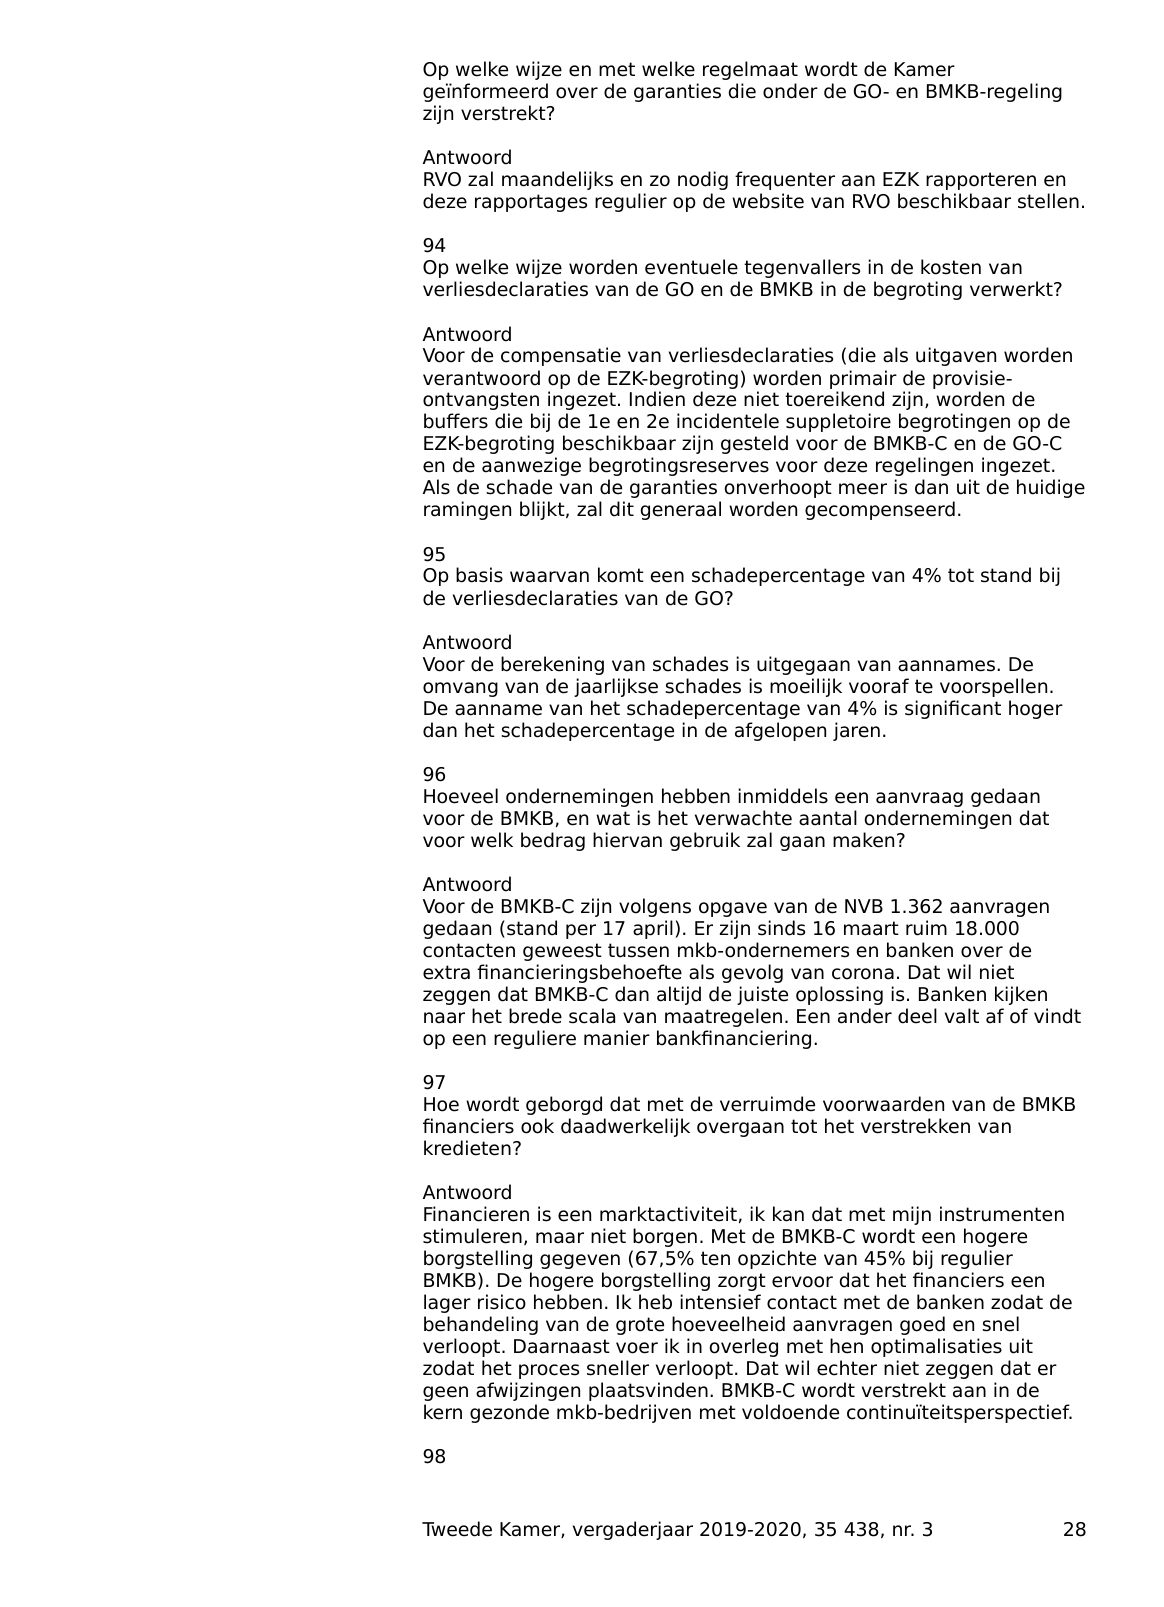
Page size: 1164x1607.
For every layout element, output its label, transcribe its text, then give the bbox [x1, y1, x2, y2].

text 94 [422, 235, 1087, 257]
text Voor de BMKB-C zijn volgens opgave van de NVB 1.362 aanvragen gedaan (stand per 17 april). Er zijn sinds 16 maart ruim 18.000 contacten geweest tussen mkb-ondernemers en banken over de extra financieringsbehoefte als gevolg van corona. Dat wil niet zeggen dat BMKB-C dan altijd de juiste oplossing is. Banken kijken naar het brede scala van maatregelen. Een ander deel valt af of vindt op een reguliere manier bankfinanciering. [422, 896, 1087, 1049]
text Hoe wordt geborgd dat met de verruimde voorwaarden van de BMKB financiers ook daadwerkelijk overgaan tot het verstrekken van kredieten? [422, 1094, 1087, 1160]
text Antwoord [422, 323, 1087, 345]
text Voor de berekening van schades is uitgegaan van aannames. De omvang van de jaarlijkse schades is moeilijk vooraf te voorspellen. De aanname van het schadepercentage van 4% is significant hoger dan het schadepercentage in de afgelopen jaren. [422, 653, 1087, 741]
text Hoeveel ondernemingen hebben inmiddels een aanvraag gedaan voor de BMKB, en wat is het verwachte aantal ondernemingen dat voor welk bedrag hiervan gebruik zal gaan maken? [422, 786, 1087, 852]
text Antwoord [422, 632, 1087, 653]
text Financieren is een marktactiviteit, ik kan dat met mijn instrumenten stimuleren, maar niet borgen. Met de BMKB-C wordt een hogere borgstelling gegeven (67,5% ten opzichte van 45% bij regulier BMKB). De hogere borgstelling zorgt ervoor dat het financiers een lager risico hebben. Ik heb intensief contact met de banken zodat de behandeling van de grote hoeveelheid aanvragen goed en snel verloopt. Daarnaast voer ik in overleg met hen optimalisaties uit zodat het proces sneller verloopt. Dat wil echter niet zeggen dat er geen afwijzingen plaatsvinden. BMKB-C wordt verstrekt aan in de kern gezonde mkb-bedrijven met voldoende continuïteitsperspectief. [422, 1204, 1087, 1424]
text Antwoord [422, 1182, 1087, 1204]
text Op welke wijze en met welke regelmaat wordt de Kamer geïnformeerd over de garanties die onder de GO- en BMKB-regeling zijn verstrekt? [422, 59, 1087, 125]
text Op welke wijze worden eventuele tegenvallers in de kosten van verliesdeclaraties van de GO en de BMKB in de begroting verwerkt? [422, 257, 1087, 301]
text Op basis waarvan komt een schadepercentage van 4% tot stand bij de verliesdeclaraties van de GO? [422, 565, 1087, 609]
text Antwoord [422, 147, 1087, 169]
text 96 [422, 764, 1087, 786]
text Antwoord [422, 874, 1087, 896]
text RVO zal maandelijks en zo nodig frequenter aan EZK rapporteren en deze rapportages regulier op de website van RVO beschikbaar stellen. [422, 169, 1087, 213]
text 97 [422, 1072, 1087, 1094]
text Voor de compensatie van verliesdeclaraties (die als uitgaven worden verantwoord op de EZK-begroting) worden primair de provisie-ontvangsten ingezet. Indien deze niet toereikend zijn, worden de buffers die bij de 1e en 2e incidentele suppletoire begrotingen op de EZK-begroting beschikbaar zijn gesteld voor de BMKB-C en de GO-C en de aanwezige begrotingsreserves voor deze regelingen ingezet. Als de schade van de garanties onverhoopt meer is dan uit de huidige ramingen blijkt, zal dit generaal worden gecompenseerd. [422, 345, 1087, 521]
text 98 [422, 1446, 1087, 1468]
text 95 [422, 543, 1087, 565]
